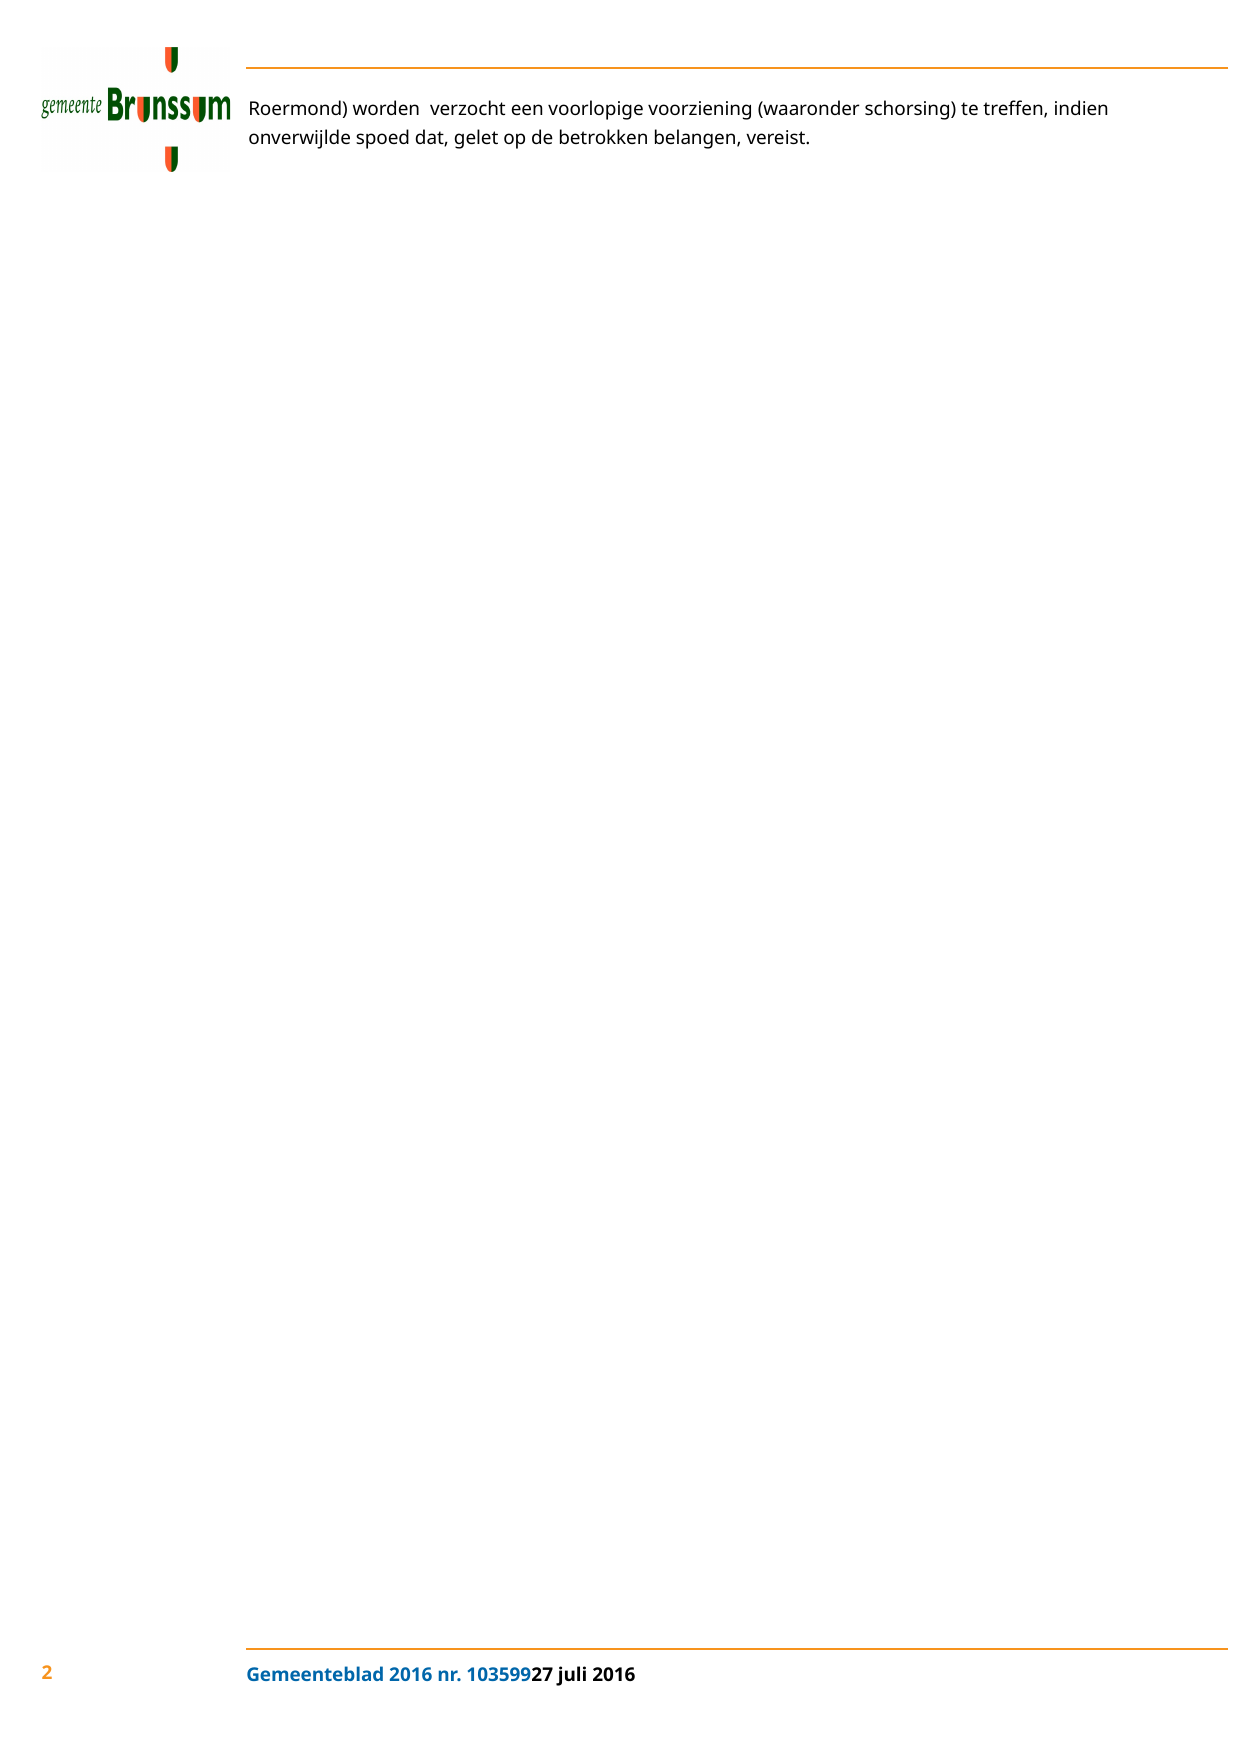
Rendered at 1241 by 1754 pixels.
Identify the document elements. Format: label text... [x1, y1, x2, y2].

text Roermond) worden verzocht een voorlopige voorziening (waaronder schorsing) te treffen, indien onverwijlde spoed dat, gelet op de betrokken belangen, vereist. [248, 95, 1152, 150]
picture [41, 47, 231, 172]
